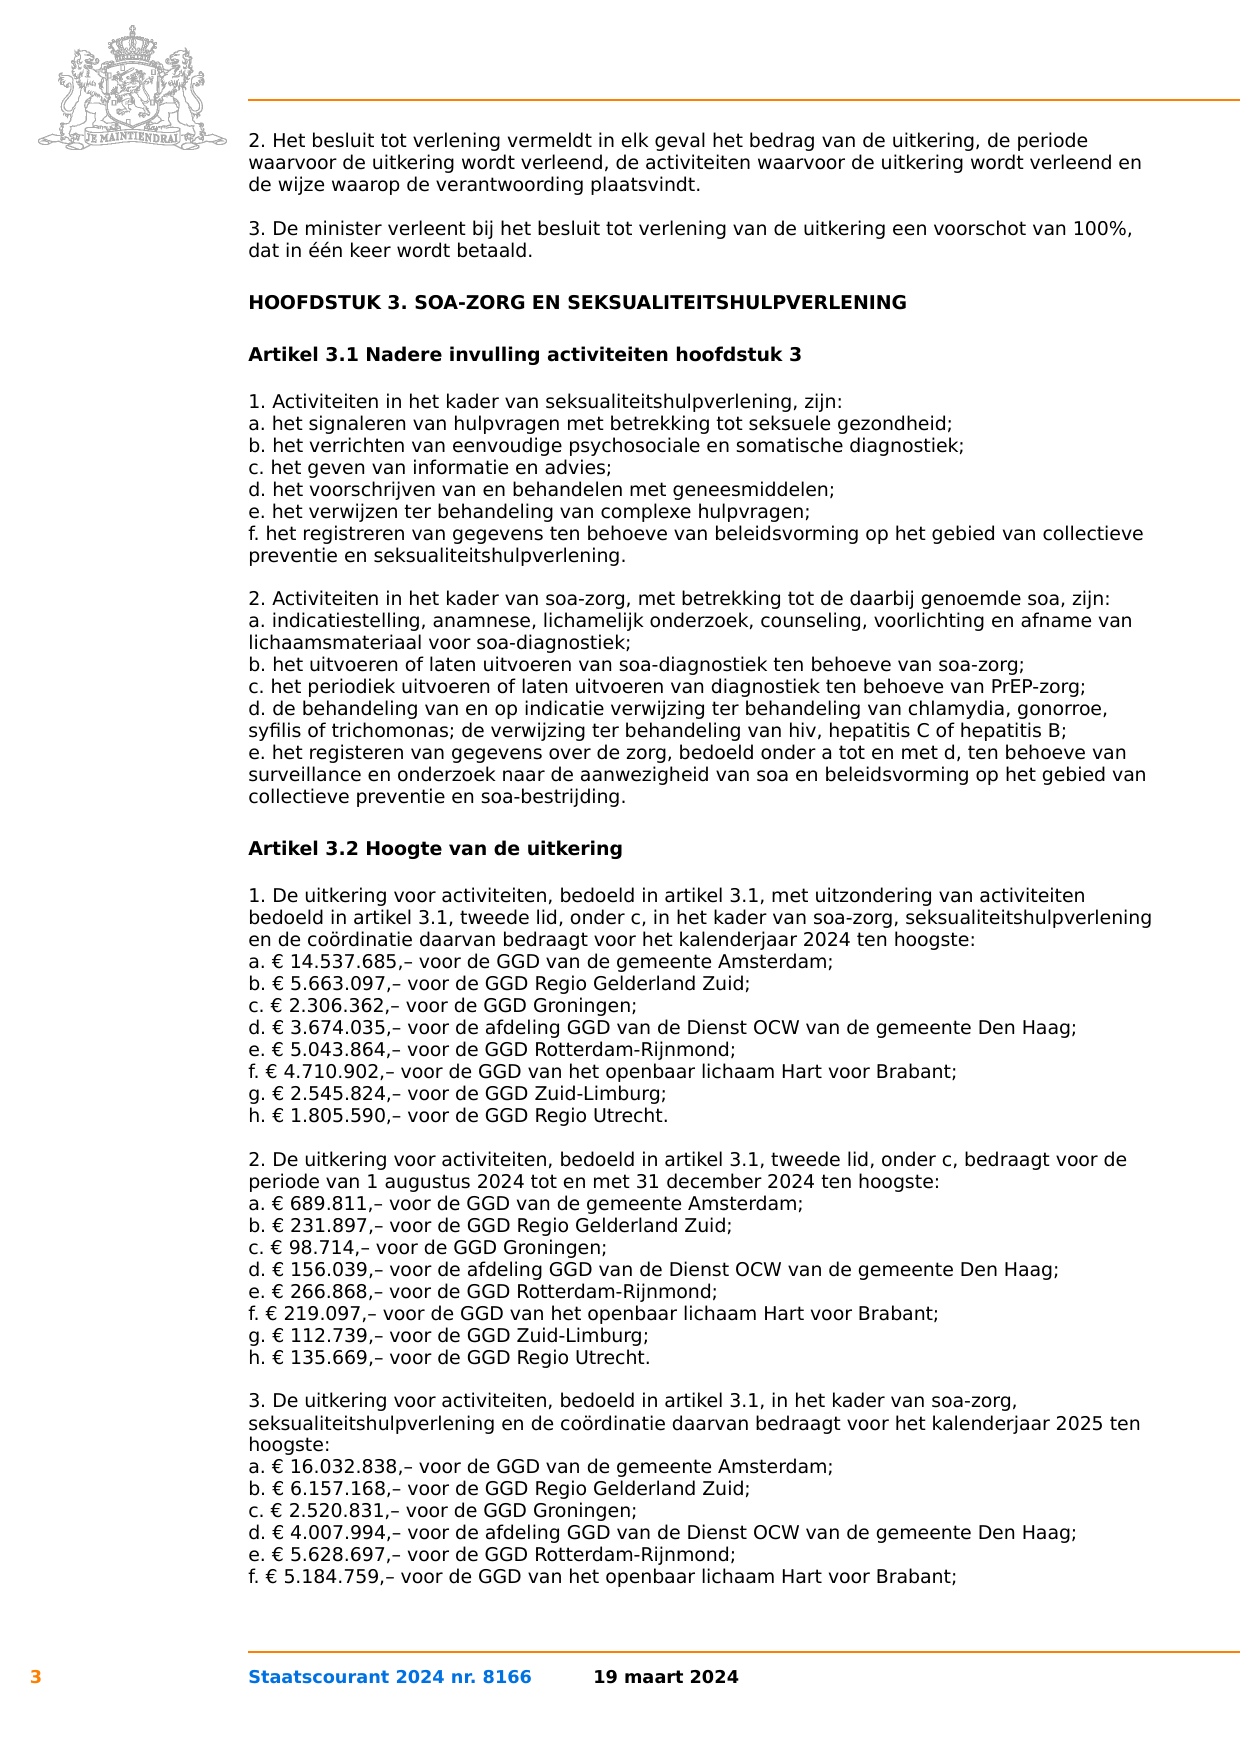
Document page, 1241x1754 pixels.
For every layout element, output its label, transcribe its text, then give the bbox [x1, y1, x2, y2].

text h. € 135.669,– voor de GGD Regio Utrecht. [248, 1347, 1163, 1368]
text e. € 5.628.697,– voor de GGD Rotterdam-Rijnmond; [248, 1544, 1163, 1566]
text b. € 5.663.097,– voor de GGD Regio Gelderland Zuid; [248, 973, 1163, 995]
text f. het registreren van gegevens ten behoeve van beleidsvorming op het gebied van collectieve preventie en seksualiteitshulpverlening. [248, 522, 1163, 566]
text f. € 219.097,– voor de GGD van het openbaar lichaam Hart voor Brabant; [248, 1303, 1163, 1324]
text c. het geven van informatie en advies; [248, 457, 1163, 478]
text c. € 2.306.362,– voor de GGD Groningen; [248, 995, 1163, 1017]
subtitle Artikel 3.2 Hoogte van de uitkering [248, 838, 1163, 860]
text e. € 266.868,– voor de GGD Rotterdam-Rijnmond; [248, 1281, 1163, 1303]
text d. € 3.674.035,– voor de afdeling GGD van de Dienst OCW van de gemeente Den Haag; [248, 1017, 1163, 1039]
text f. € 5.184.759,– voor de GGD van het openbaar lichaam Hart voor Brabant; [248, 1566, 1163, 1588]
text a. € 14.537.685,– voor de GGD van de gemeente Amsterdam; [248, 951, 1163, 973]
text c. het periodiek uitvoeren of laten uitvoeren van diagnostiek ten behoeve van PrEP-zorg; [248, 676, 1163, 698]
text e. € 5.043.864,– voor de GGD Rotterdam-Rijnmond; [248, 1039, 1163, 1061]
text e. het verwijzen ter behandeling van complexe hulpvragen; [248, 501, 1163, 522]
text b. het uitvoeren of laten uitvoeren van soa-diagnostiek ten behoeve van soa-zorg; [248, 654, 1163, 676]
text 2. De uitkering voor activiteiten, bedoeld in artikel 3.1, tweede lid, onder c, bedraagt voor de periode van 1 augustus 2024 tot en met 31 december 2024 ten hoogste: [248, 1149, 1163, 1193]
text b. € 231.897,– voor de GGD Regio Gelderland Zuid; [248, 1215, 1163, 1237]
text g. € 2.545.824,– voor de GGD Zuid-Limburg; [248, 1083, 1163, 1105]
text a. indicatiestelling, anamnese, lichamelijk onderzoek, counseling, voorlichting en afname van lichaamsmateriaal voor soa-diagnostiek; [248, 610, 1163, 654]
text d. het voorschrijven van en behandelen met geneesmiddelen; [248, 478, 1163, 501]
text f. € 4.710.902,– voor de GGD van het openbaar lichaam Hart voor Brabant; [248, 1061, 1163, 1083]
text g. € 112.739,– voor de GGD Zuid-Limburg; [248, 1324, 1163, 1347]
text 1. Activiteiten in het kader van seksualiteitshulpverlening, zijn: [248, 391, 1163, 413]
text c. € 98.714,– voor de GGD Groningen; [248, 1237, 1163, 1259]
text d. € 4.007.994,– voor de afdeling GGD van de Dienst OCW van de gemeente Den Haag; [248, 1522, 1163, 1544]
text d. € 156.039,– voor de afdeling GGD van de Dienst OCW van de gemeente Den Haag; [248, 1259, 1163, 1281]
subtitle Artikel 3.1 Nadere invulling activiteiten hoofdstuk 3 [248, 344, 1163, 366]
subtitle HOOFDSTUK 3. SOA-ZORG EN SEKSUALITEITSHULPVERLENING [248, 292, 1163, 314]
text a. € 689.811,– voor de GGD van de gemeente Amsterdam; [248, 1193, 1163, 1215]
text c. € 2.520.831,– voor de GGD Groningen; [248, 1500, 1163, 1522]
text 1. De uitkering voor activiteiten, bedoeld in artikel 3.1, met uitzondering van activiteiten bedoeld in artikel 3.1, tweede lid, onder c, in het kader van soa-zorg, seksualiteitshulpverlening en de coördinatie daarvan bedraagt voor het kalenderjaar 2024 ten hoogste: [248, 885, 1163, 951]
text b. het verrichten van eenvoudige psychosociale en somatische diagnostiek; [248, 434, 1163, 457]
text 3. De minister verleent bij het besluit tot verlening van de uitkering een voorschot van 100%, dat in één keer wordt betaald. [248, 218, 1163, 262]
picture [38, 25, 227, 150]
text d. de behandeling van en op indicatie verwijzing ter behandeling van chlamydia, gonorroe, syfilis of trichomonas; de verwijzing ter behandeling van hiv, hepatitis C of hepatitis B; [248, 698, 1163, 742]
text e. het registeren van gegevens over de zorg, bedoeld onder a tot en met d, ten behoeve van surveillance en onderzoek naar de aanwezigheid van soa en beleidsvorming op het gebied van collectieve preventie en soa-bestrijding. [248, 742, 1163, 808]
text a. € 16.032.838,– voor de GGD van de gemeente Amsterdam; [248, 1456, 1163, 1478]
text 2. Het besluit tot verlening vermeldt in elk geval het bedrag van de uitkering, de periode waarvoor de uitkering wordt verleend, de activiteiten waarvoor de uitkering wordt verleend en de wijze waarop de verantwoording plaatsvindt. [248, 130, 1163, 196]
text 2. Activiteiten in het kader van soa-zorg, met betrekking tot de daarbij genoemde soa, zijn: [248, 588, 1163, 610]
text 3. De uitkering voor activiteiten, bedoeld in artikel 3.1, in het kader van soa-zorg, seksualiteitshulpverlening en de coördinatie daarvan bedraagt voor het kalenderjaar 2025 ten hoogste: [248, 1390, 1163, 1456]
text h. € 1.805.590,– voor de GGD Regio Utrecht. [248, 1105, 1163, 1127]
text b. € 6.157.168,– voor de GGD Regio Gelderland Zuid; [248, 1478, 1163, 1500]
text a. het signaleren van hulpvragen met betrekking tot seksuele gezondheid; [248, 413, 1163, 434]
